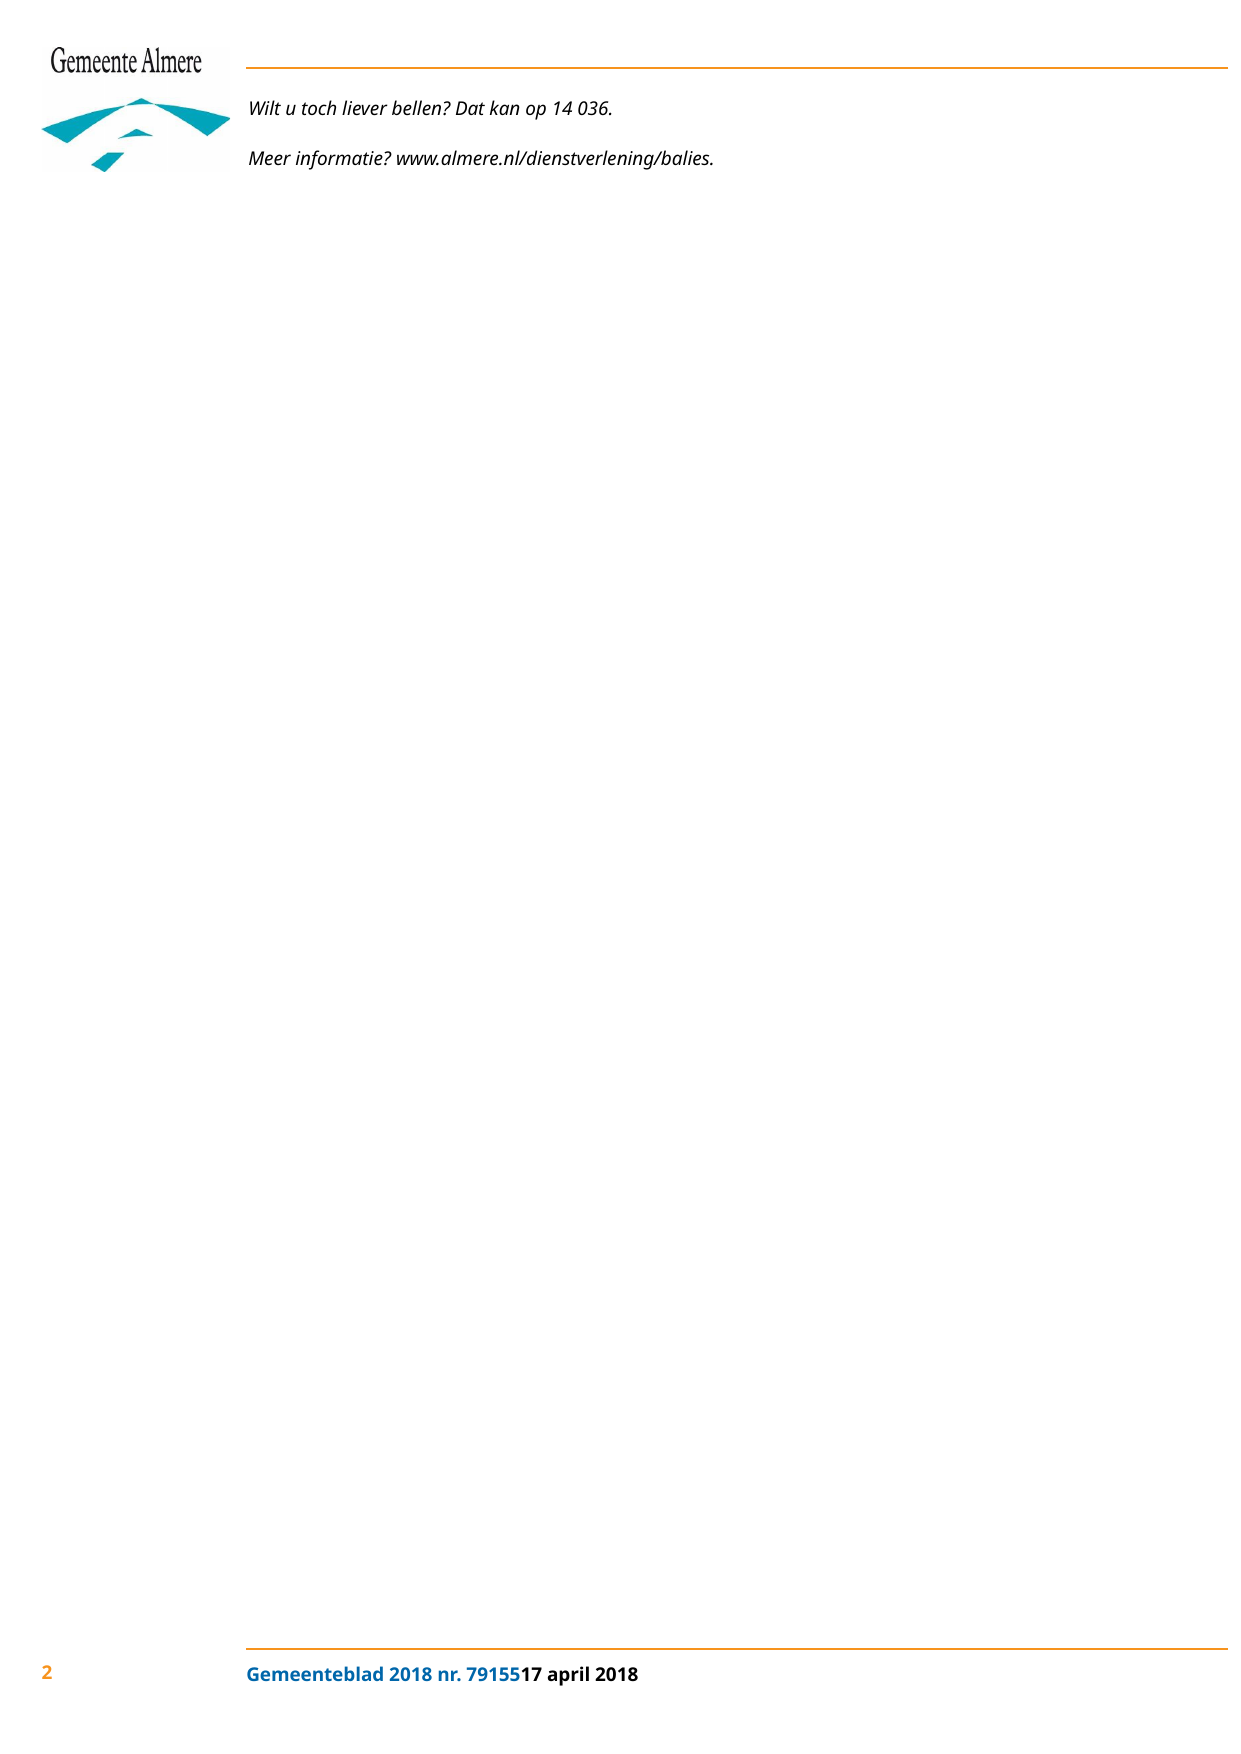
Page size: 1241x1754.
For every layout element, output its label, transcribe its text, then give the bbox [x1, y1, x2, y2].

text Wilt u toch liever bellen? Dat kan op 14 036. [248, 95, 1152, 121]
picture [41, 47, 231, 172]
text Meer informatie? www.almere.nl/dienstverlening/balies. [248, 145, 1152, 171]
